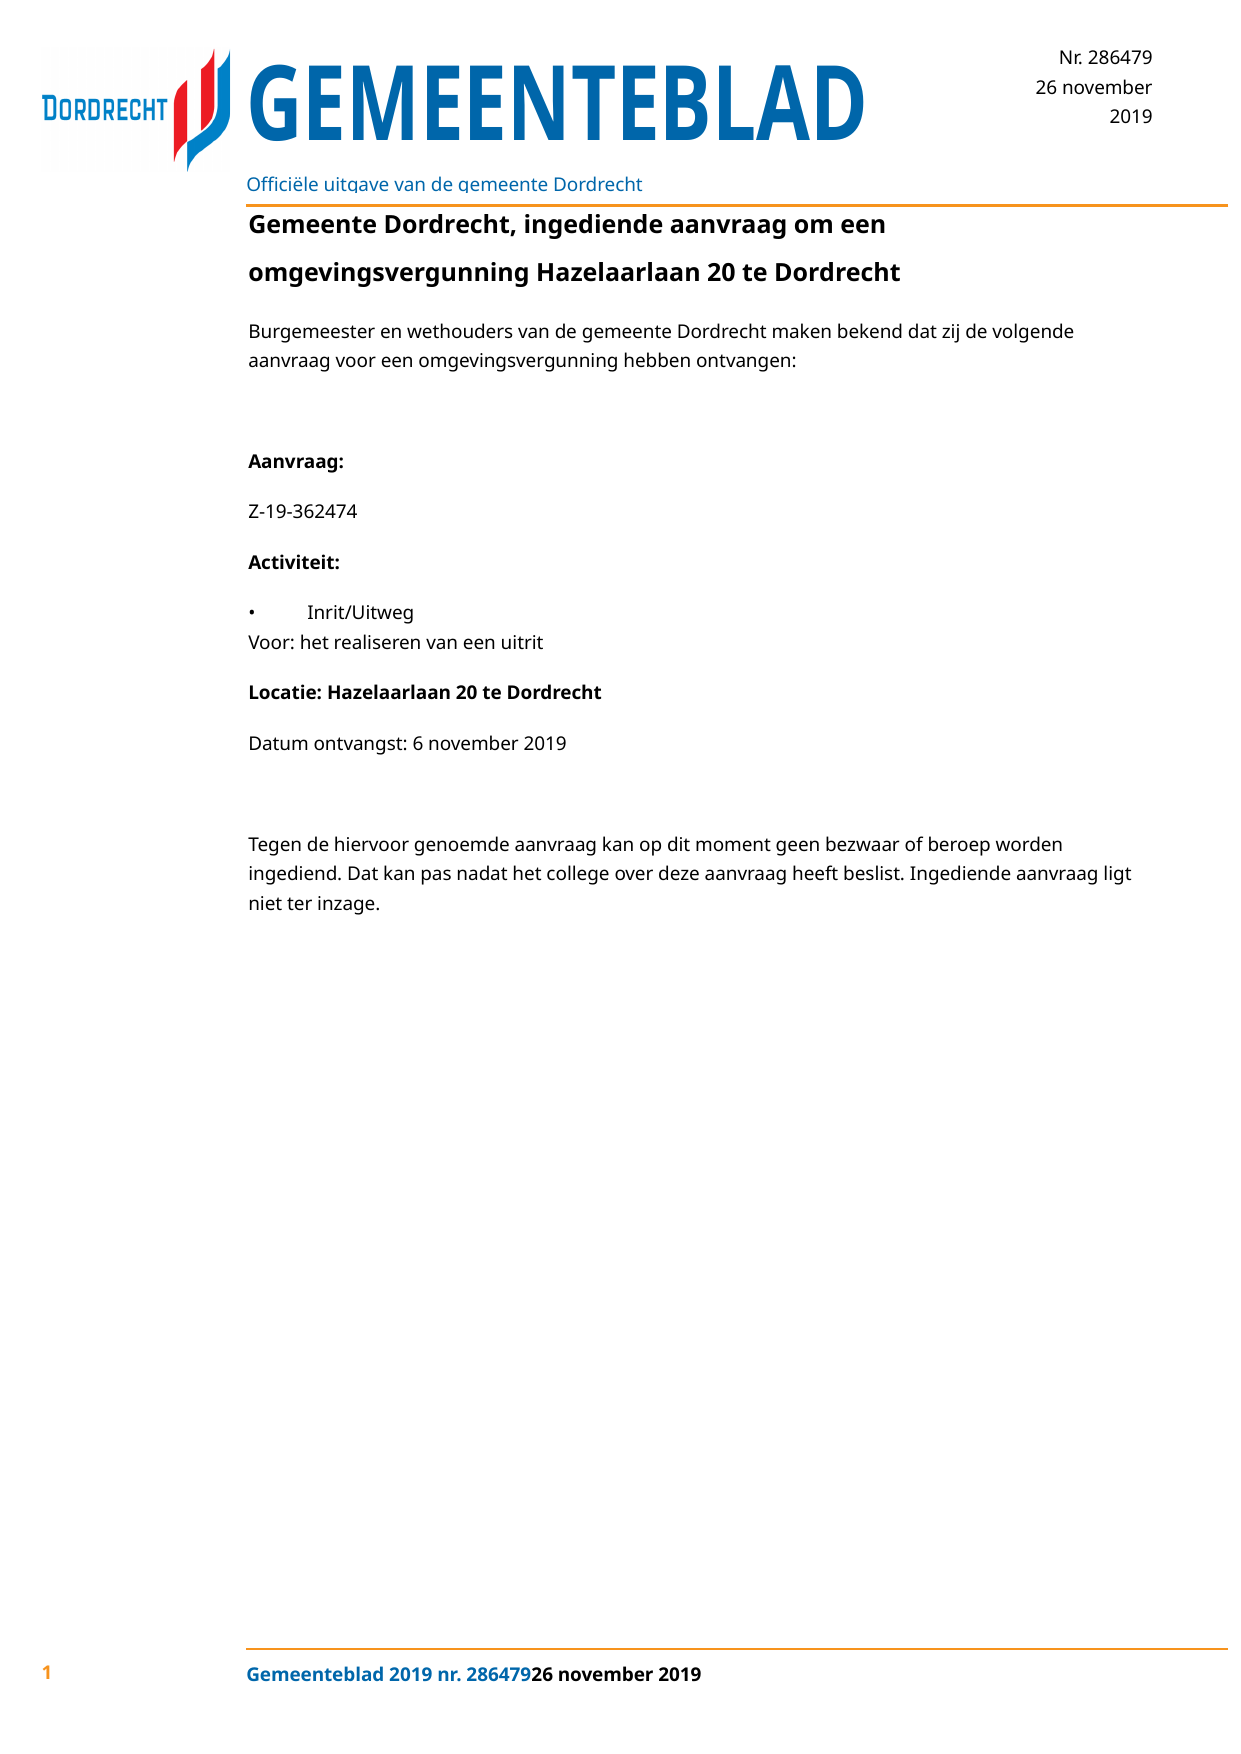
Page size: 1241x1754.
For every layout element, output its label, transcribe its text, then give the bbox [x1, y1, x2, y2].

text Voor: het realiseren van een uitrit [248, 629, 1152, 655]
picture [41, 47, 231, 172]
text Gemeente Dordrecht, ingediende aanvraag om een omgevingsvergunning Hazelaarlaan 20 te Dordrecht [248, 207, 1152, 288]
text Burgemeester en wethouders van de gemeente Dordrecht maken bekend dat zij de volgende aanvraag voor een omgevingsvergunning hebben ontvangen: [248, 318, 1152, 373]
text Aanvraag: [248, 448, 1152, 474]
text Datum ontvangst: 6 november 2019 [248, 730, 1152, 756]
text Locatie: Hazelaarlaan 20 te Dordrecht [248, 679, 1152, 705]
text Tegen de hiervoor genoemde aanvraag kan op dit moment geen bezwaar of beroep worden ingediend. Dat kan pas nadat het college over deze aanvraag heeft beslist. Ingediende aanvraag ligt niet ter inzage. [248, 831, 1152, 916]
text Z-19-362474 [248, 499, 1152, 524]
list Inrit/Uitweg [248, 599, 1152, 625]
text Activiteit: [248, 549, 1152, 575]
